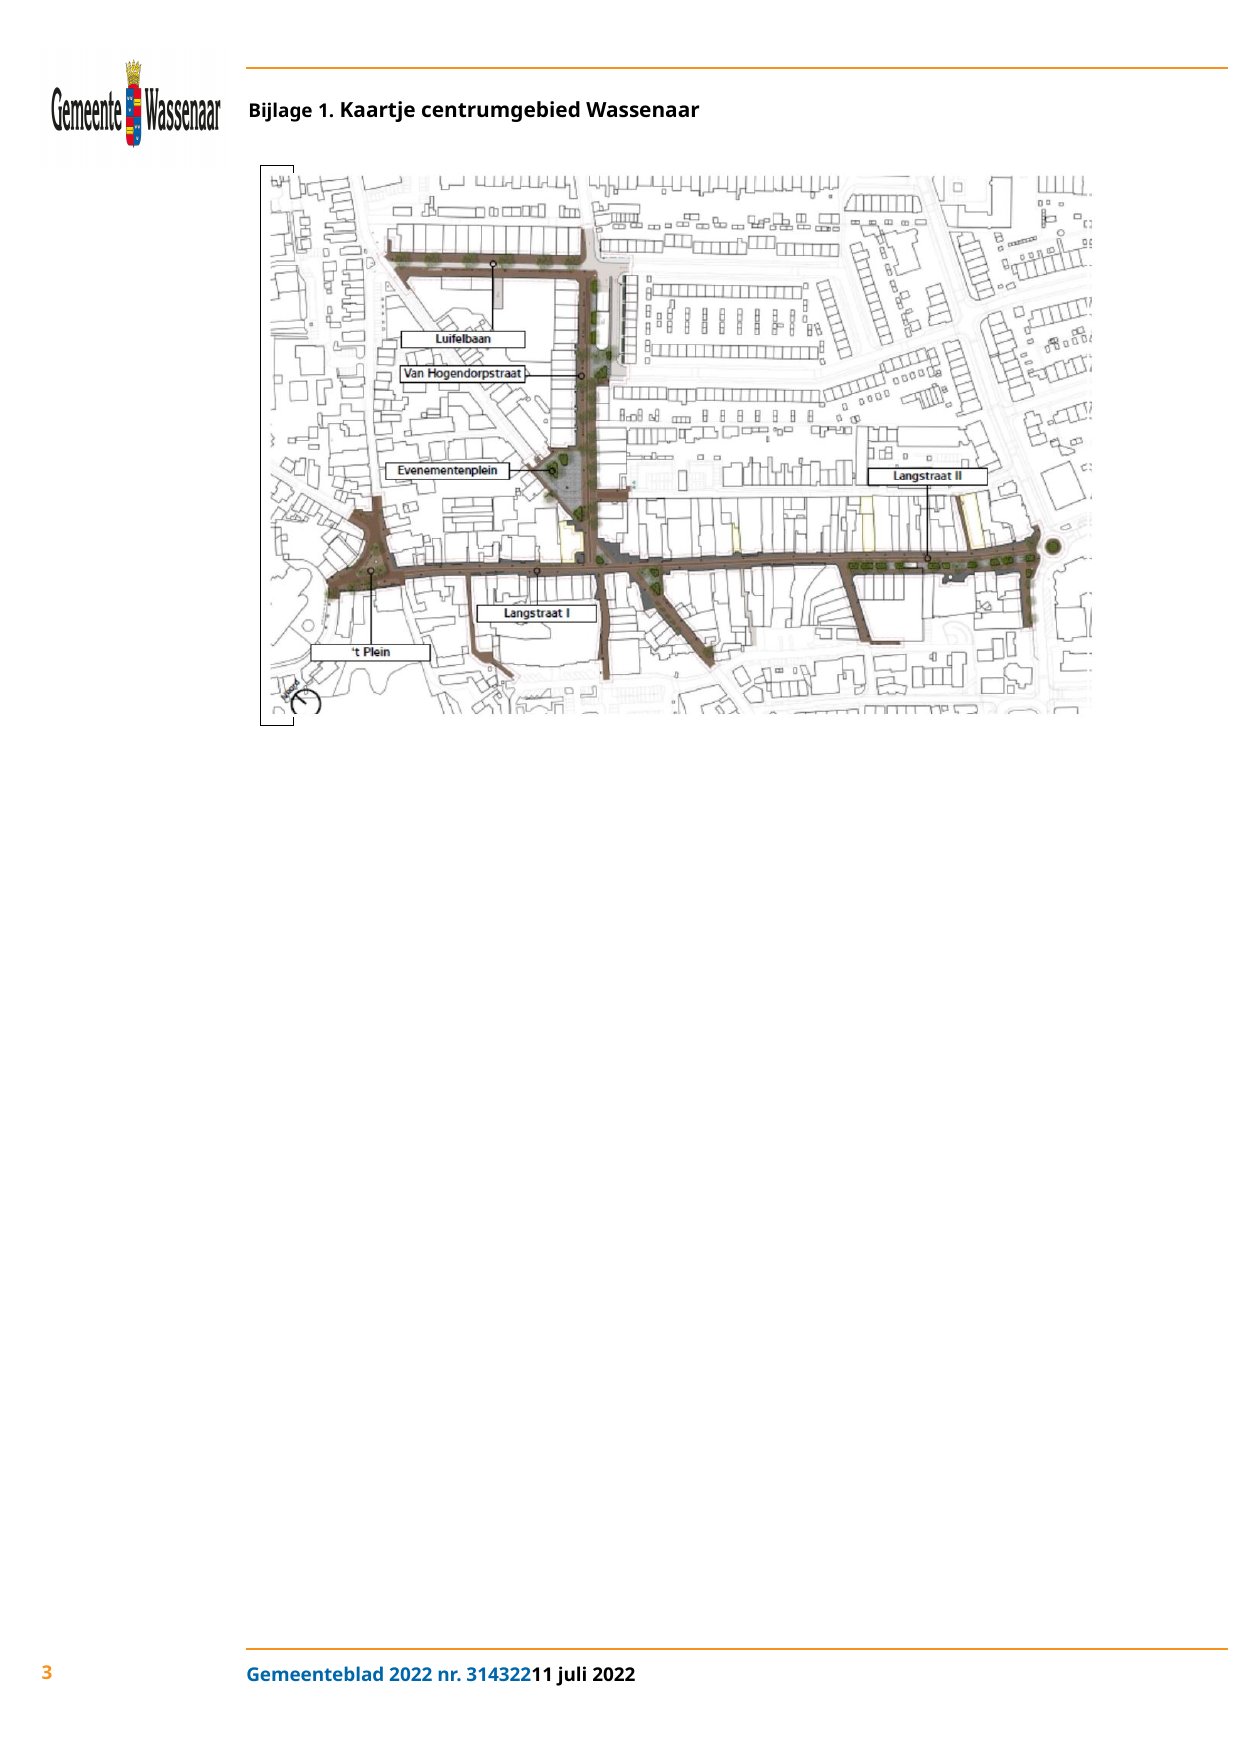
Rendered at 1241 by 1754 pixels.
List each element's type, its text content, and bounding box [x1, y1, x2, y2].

picture [268, 173, 1096, 717]
picture [41, 47, 231, 172]
text Bijlage 1. Kaartje centrumgebied Wassenaar [248, 95, 1152, 123]
